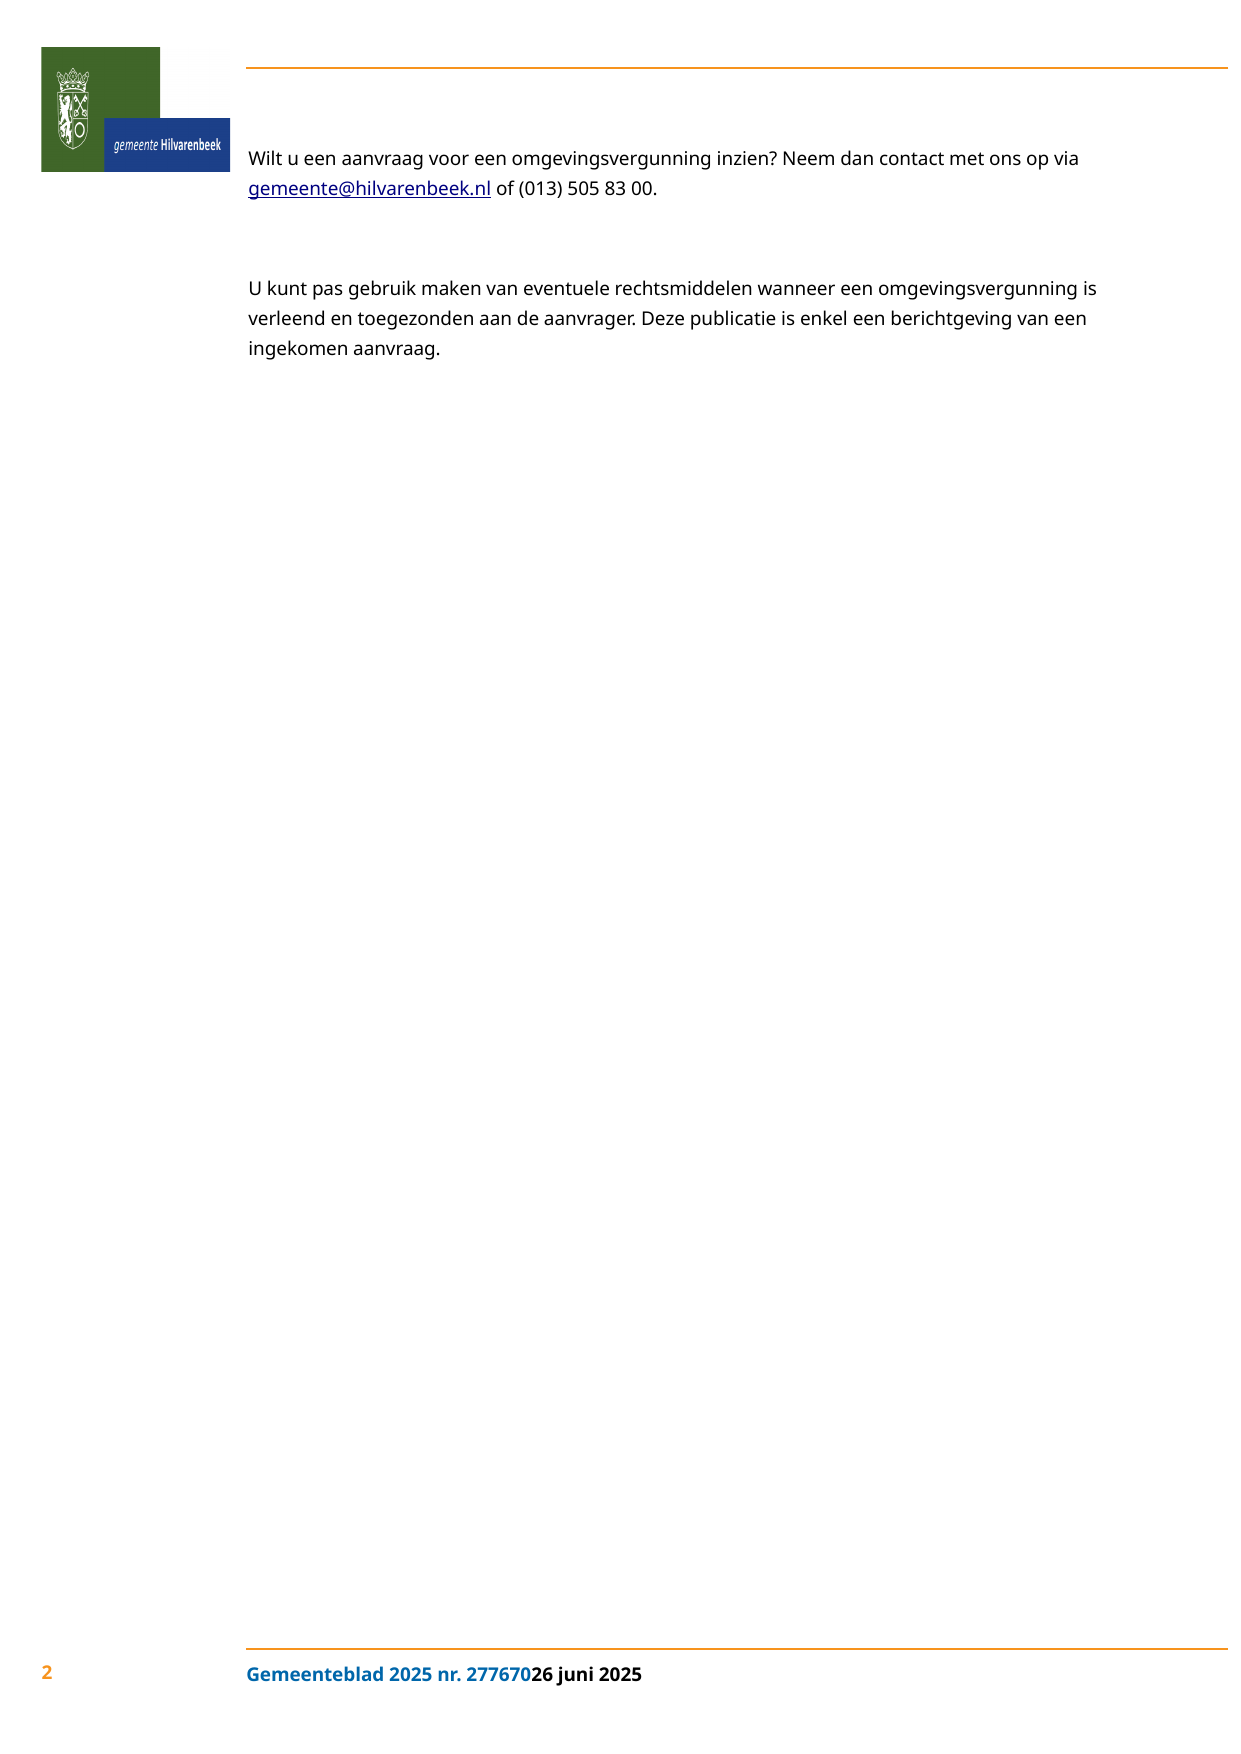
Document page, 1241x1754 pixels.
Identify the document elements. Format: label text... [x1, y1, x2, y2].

text Wilt u een aanvraag voor een omgevingsvergunning inzien? Neem dan contact met ons op via gemeente@hilvarenbeek.nl of (013) 505 83 00. [248, 145, 1152, 201]
picture [41, 47, 231, 172]
text U kunt pas gebruik maken van eventuele rechtsmiddelen wanneer een omgevingsvergunning is verleend en toegezonden aan de aanvrager. Deze publicatie is enkel een berichtgeving van een ingekomen aanvraag. [248, 276, 1152, 361]
